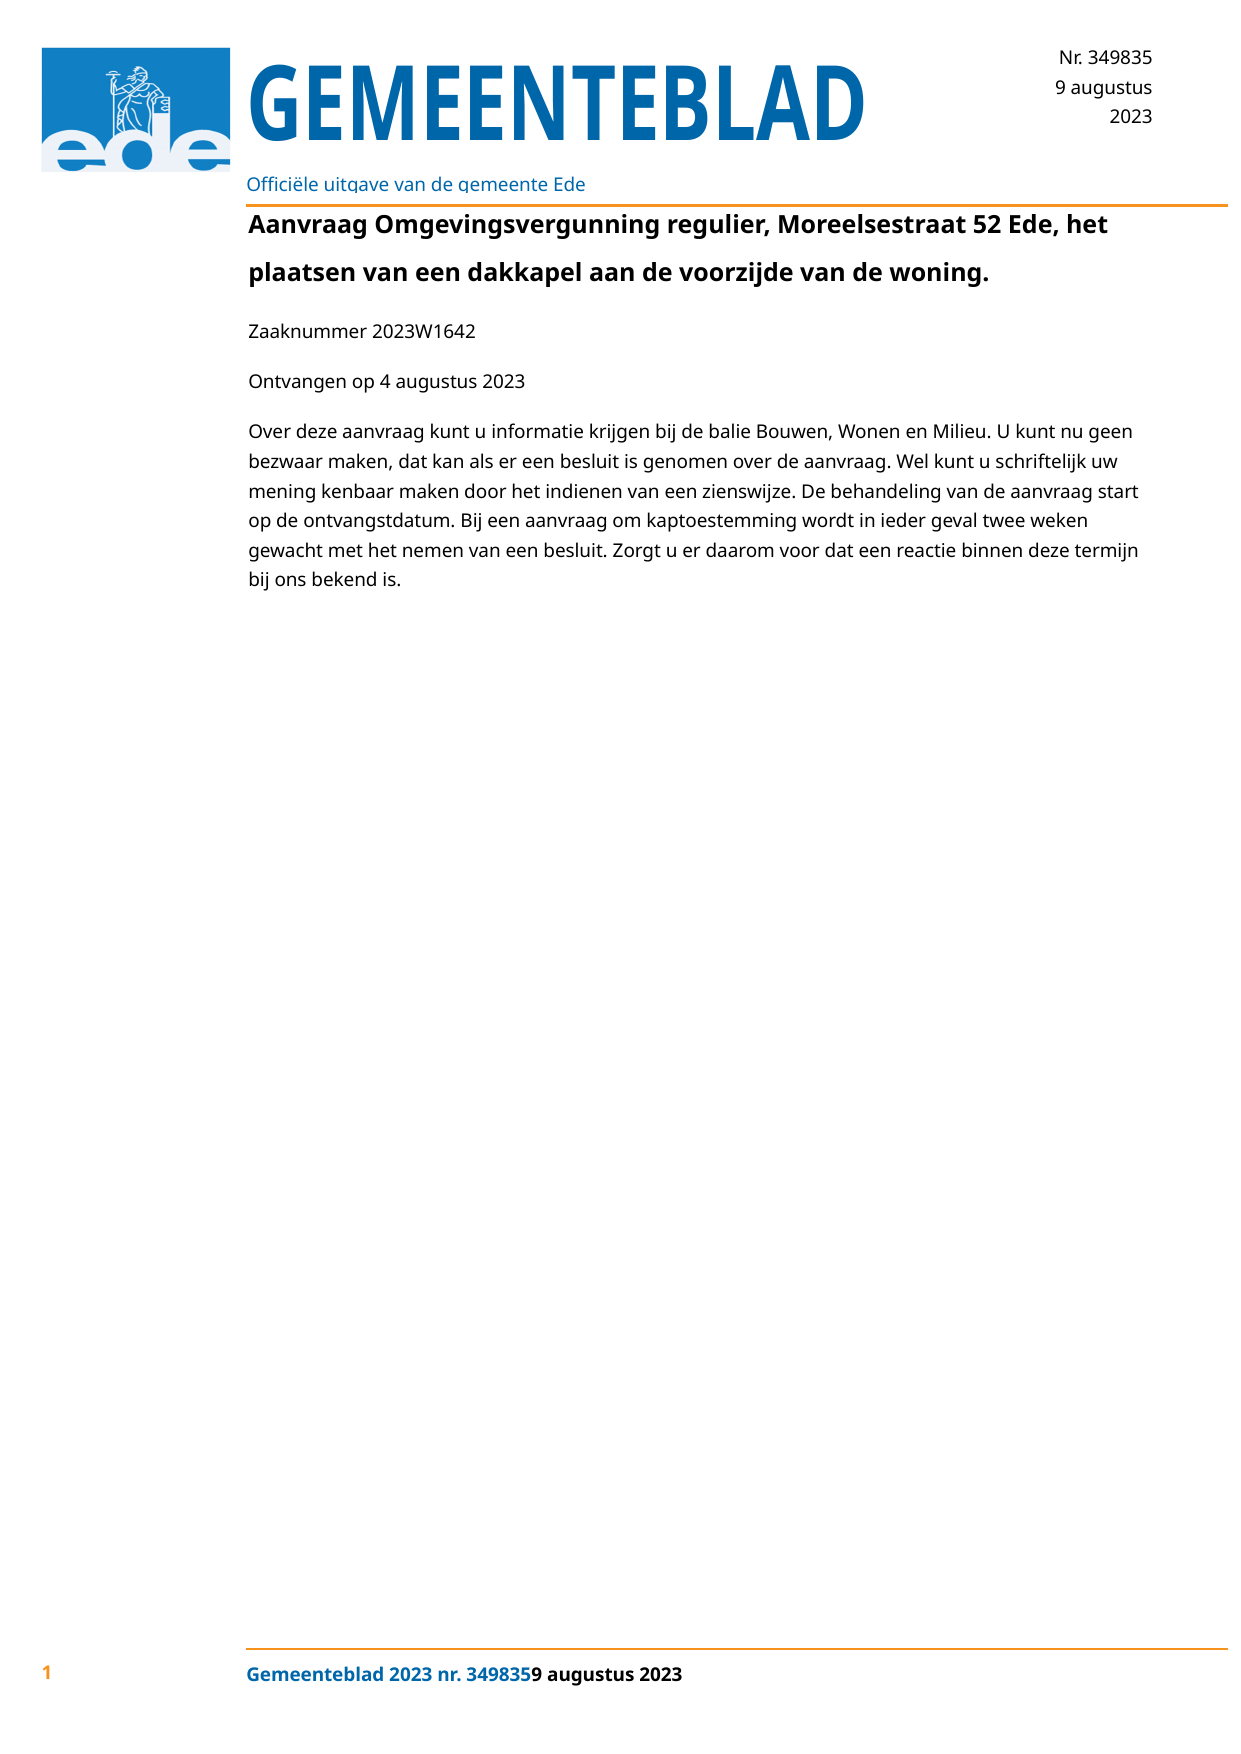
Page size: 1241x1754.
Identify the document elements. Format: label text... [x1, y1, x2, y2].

picture [41, 47, 231, 172]
text Zaaknummer 2023W1642 [248, 318, 1152, 344]
text Over deze aanvraag kunt u informatie krijgen bij de balie Bouwen, Wonen en Milieu. U kunt nu geen bezwaar maken, dat kan als er een besluit is genomen over de aanvraag. Wel kunt u schriftelijk uw mening kenbaar maken door het indienen van een zienswijze. De behandeling van de aanvraag start op de ontvangstdatum. Bij een aanvraag om kaptoestemming wordt in ieder geval twee weken gewacht met het nemen van een besluit. Zorgt u er daarom voor dat een reactie binnen deze termijn bij ons bekend is. [248, 419, 1152, 592]
text Ontvangen op 4 augustus 2023 [248, 368, 1152, 394]
text Aanvraag Omgevingsvergunning regulier, Moreelsestraat 52 Ede, het plaatsen van een dakkapel aan de voorzijde van de woning. [248, 207, 1152, 288]
